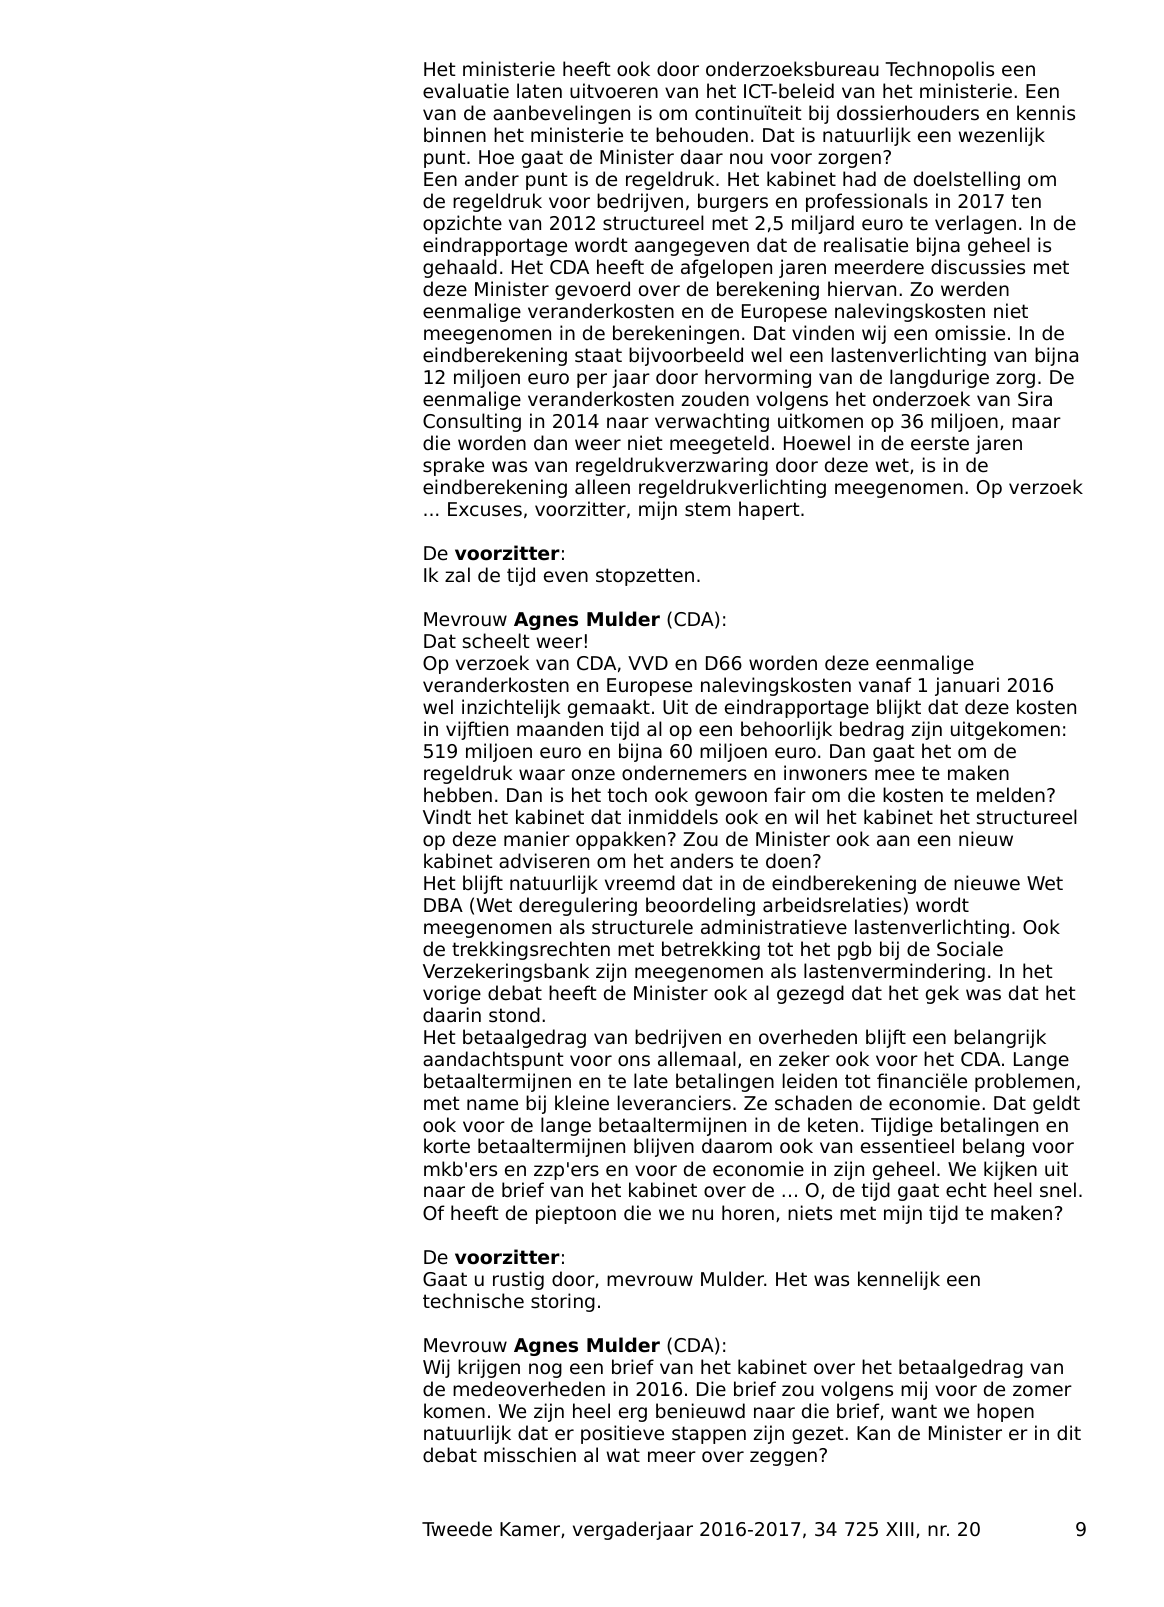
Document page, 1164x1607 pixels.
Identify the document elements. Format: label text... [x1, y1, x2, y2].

text Ik zal de tijd even stopzetten. [422, 565, 1087, 587]
text Gaat u rustig door, mevrouw Mulder. Het was kennelijk een technische storing. [422, 1268, 1087, 1312]
text Mevrouw Agnes Mulder (CDA): [422, 609, 1087, 631]
text Op verzoek van CDA, VVD en D66 worden deze eenmalige veranderkosten en Europese nalevingskosten vanaf 1 januari 2016 wel inzichtelijk gemaakt. Uit de eindrapportage blijkt dat deze kosten in vijftien maanden tijd al op een behoorlijk bedrag zijn uitgekomen: 519 miljoen euro en bijna 60 miljoen euro. Dan gaat het om de regeldruk waar onze ondernemers en inwoners mee te maken hebben. Dan is het toch ook gewoon fair om die kosten te melden? Vindt het kabinet dat inmiddels ook en wil het kabinet het structureel op deze manier oppakken? Zou de Minister ook aan een nieuw kabinet adviseren om het anders te doen? [422, 653, 1087, 873]
text De voorzitter: [422, 543, 1087, 565]
text Het betaalgedrag van bedrijven en overheden blijft een belangrijk aandachtspunt voor ons allemaal, en zeker ook voor het CDA. Lange betaaltermijnen en te late betalingen leiden tot financiële problemen, met name bij kleine leveranciers. Ze schaden de economie. Dat geldt ook voor de lange betaaltermijnen in de keten. Tijdige betalingen en korte betaaltermijnen blijven daarom ook van essentieel belang voor mkb'ers en zzp'ers en voor de economie in zijn geheel. We kijken uit naar de brief van het kabinet over de ... O, de tijd gaat echt heel snel. Of heeft de pieptoon die we nu horen, niets met mijn tijd te maken? [422, 1027, 1087, 1224]
text Het blijft natuurlijk vreemd dat in de eindberekening de nieuwe Wet DBA (Wet deregulering beoordeling arbeidsrelaties) wordt meegenomen als structurele administratieve lastenverlichting. Ook de trekkingsrechten met betrekking tot het pgb bij de Sociale Verzekeringsbank zijn meegenomen als lastenvermindering. In het vorige debat heeft de Minister ook al gezegd dat het gek was dat het daarin stond. [422, 873, 1087, 1027]
text Dat scheelt weer! [422, 631, 1087, 653]
text Het ministerie heeft ook door onderzoeksbureau Technopolis een evaluatie laten uitvoeren van het ICT-beleid van het ministerie. Een van de aanbevelingen is om continuïteit bij dossierhouders en kennis binnen het ministerie te behouden. Dat is natuurlijk een wezenlijk punt. Hoe gaat de Minister daar nou voor zorgen? [422, 59, 1087, 169]
text Wij krijgen nog een brief van het kabinet over het betaalgedrag van de medeoverheden in 2016. Die brief zou volgens mij voor de zomer komen. We zijn heel erg benieuwd naar die brief, want we hopen natuurlijk dat er positieve stappen zijn gezet. Kan de Minister er in dit debat misschien al wat meer over zeggen? [422, 1357, 1087, 1467]
text Mevrouw Agnes Mulder (CDA): [422, 1335, 1087, 1357]
text De voorzitter: [422, 1247, 1087, 1268]
text Een ander punt is de regeldruk. Het kabinet had de doelstelling om de regeldruk voor bedrijven, burgers en professionals in 2017 ten opzichte van 2012 structureel met 2,5 miljard euro te verlagen. In de eindrapportage wordt aangegeven dat de realisatie bijna geheel is gehaald. Het CDA heeft de afgelopen jaren meerdere discussies met deze Minister gevoerd over de berekening hiervan. Zo werden eenmalige veranderkosten en de Europese nalevingskosten niet meegenomen in de berekeningen. Dat vinden wij een omissie. In de eindberekening staat bijvoorbeeld wel een lastenverlichting van bijna 12 miljoen euro per jaar door hervorming van de langdurige zorg. De eenmalige veranderkosten zouden volgens het onderzoek van Sira Consulting in 2014 naar verwachting uitkomen op 36 miljoen, maar die worden dan weer niet meegeteld. Hoewel in de eerste jaren sprake was van regeldrukverzwaring door deze wet, is in de eindberekening alleen regeldrukverlichting meegenomen. Op verzoek ... Excuses, voorzitter, mijn stem hapert. [422, 169, 1087, 521]
